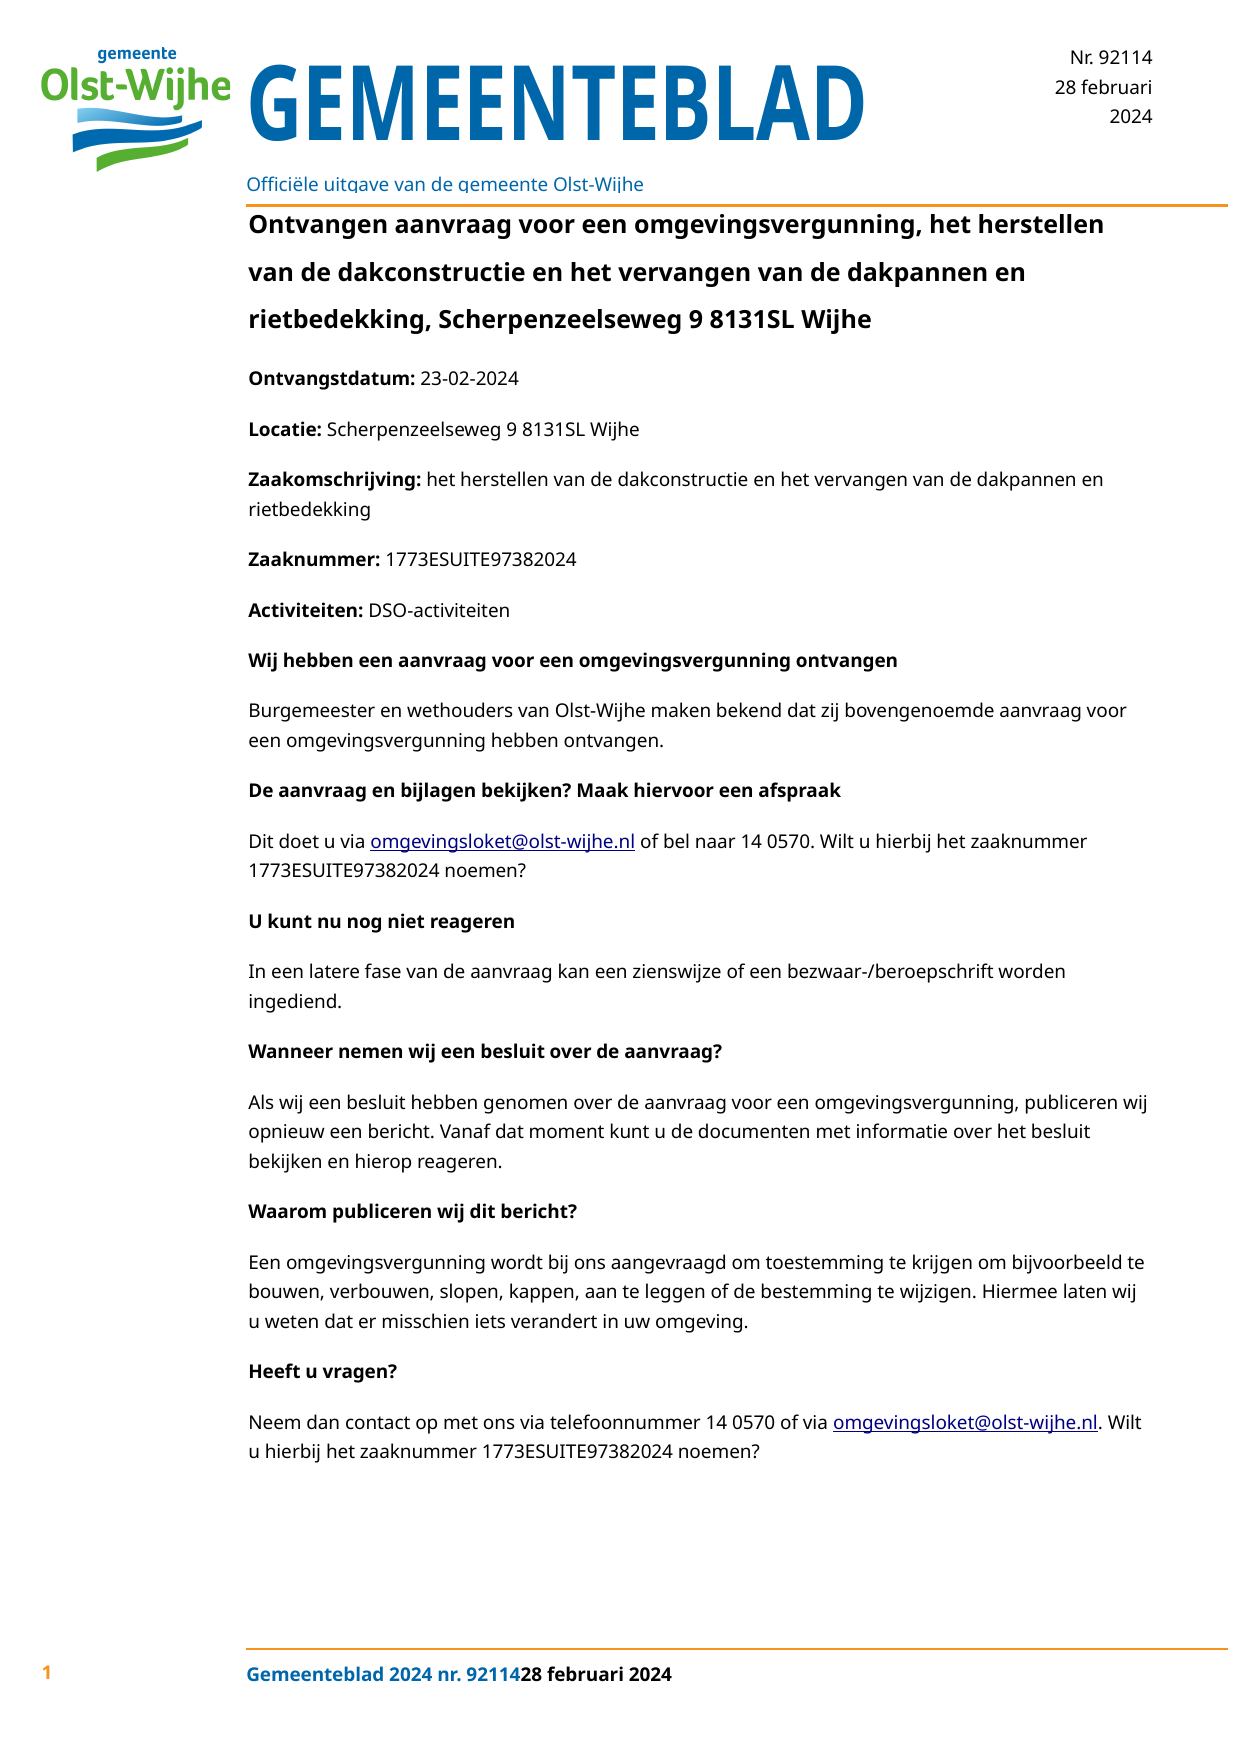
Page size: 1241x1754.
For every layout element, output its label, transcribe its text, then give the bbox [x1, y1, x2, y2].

text Ontvangstdatum: 23-02-2024 [248, 366, 1152, 391]
text Zaakomschrijving: het herstellen van de dakconstructie en het vervangen van de dakpannen en rietbedekking [248, 466, 1152, 522]
text U kunt nu nog niet reageren [248, 908, 1152, 934]
text Waarom publiceren wij dit bericht? [248, 1198, 1152, 1224]
text Als wij een besluit hebben genomen over de aanvraag voor een omgevingsvergunning, publiceren wij opnieuw een bericht. Vanaf dat moment kunt u de documenten met informatie over het besluit bekijken en hierop reageren. [248, 1089, 1152, 1174]
picture [41, 47, 231, 172]
text Activiteiten: DSO-activiteiten [248, 597, 1152, 622]
text Burgemeester en wethouders van Olst-Wijhe maken bekend dat zij bovengenoemde aanvraag voor een omgevingsvergunning hebben ontvangen. [248, 698, 1152, 753]
text In een latere fase van de aanvraag kan een zienswijze of een bezwaar-/beroepschrift worden ingediend. [248, 958, 1152, 1014]
text Wanneer nemen wij een besluit over de aanvraag? [248, 1038, 1152, 1064]
text De aanvraag en bijlagen bekijken? Maak hiervoor een afspraak [248, 778, 1152, 803]
text Ontvangen aanvraag voor een omgevingsvergunning, het herstellen van de dakconstructie en het vervangen van de dakpannen en rietbedekking, Scherpenzeelseweg 9 8131SL Wijhe [248, 207, 1152, 336]
text Locatie: Scherpenzeelseweg 9 8131SL Wijhe [248, 416, 1152, 442]
text Heeft u vragen? [248, 1358, 1152, 1384]
text Zaaknummer: 1773ESUITE97382024 [248, 546, 1152, 572]
text Dit doet u via omgevingsloket@olst-wijhe.nl of bel naar 14 0570. Wilt u hierbij het zaaknummer 1773ESUITE97382024 noemen? [248, 828, 1152, 883]
text Wij hebben een aanvraag voor een omgevingsvergunning ontvangen [248, 647, 1152, 673]
text Neem dan contact op met ons via telefoonnummer 14 0570 of via omgevingsloket@olst-wijhe.nl. Wilt u hierbij het zaaknummer 1773ESUITE97382024 noemen? [248, 1409, 1152, 1464]
text Een omgevingsvergunning wordt bij ons aangevraagd om toestemming te krijgen om bijvoorbeeld te bouwen, verbouwen, slopen, kappen, aan te leggen of de bestemming te wijzigen. Hiermee laten wij u weten dat er misschien iets verandert in uw omgeving. [248, 1249, 1152, 1334]
